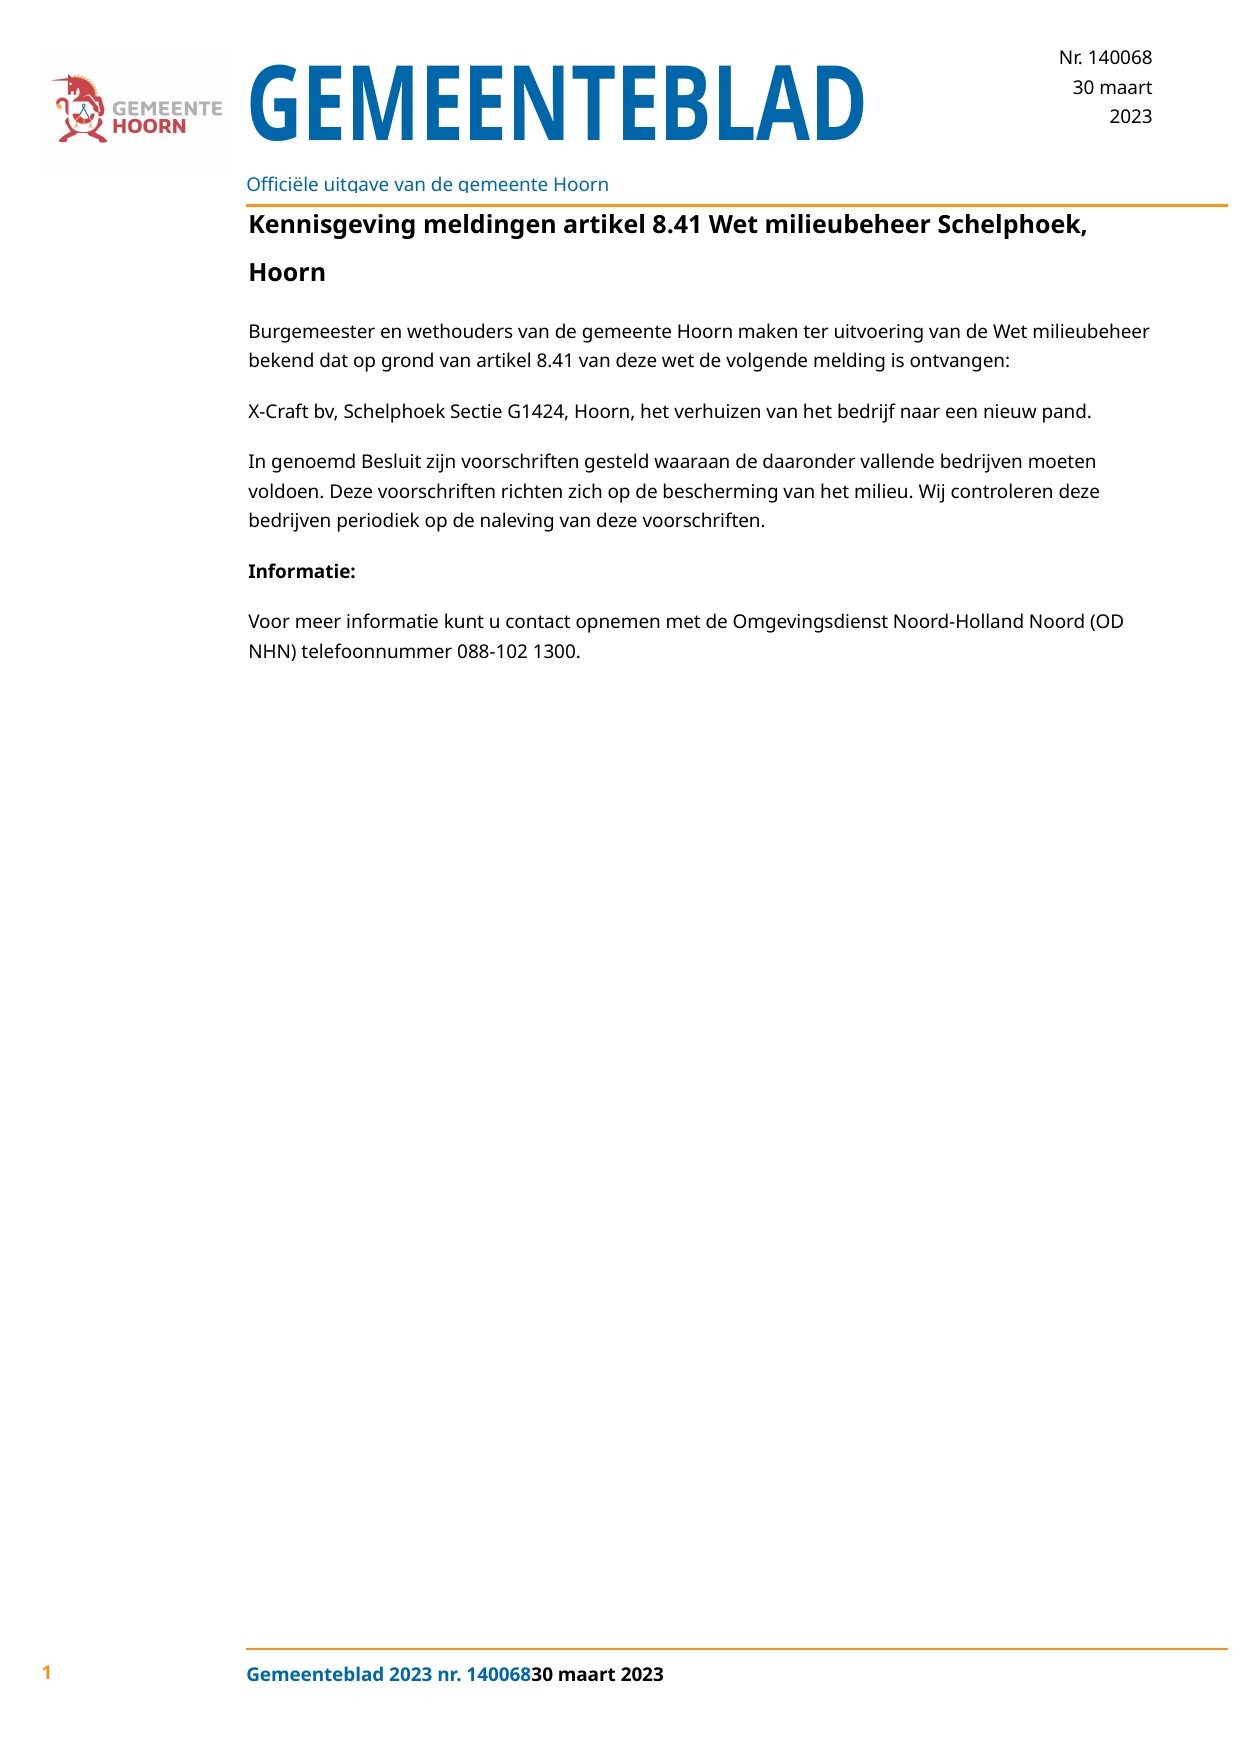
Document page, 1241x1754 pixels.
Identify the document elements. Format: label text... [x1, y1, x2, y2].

text In genoemd Besluit zijn voorschriften gesteld waaraan de daaronder vallende bedrijven moeten voldoen. Deze voorschriften richten zich op de bescherming van het milieu. Wij controleren deze bedrijven periodiek op de naleving van deze voorschriften. [248, 448, 1152, 533]
text Voor meer informatie kunt u contact opnemen met de Omgevingsdienst Noord-Holland Noord (OD NHN) telefoonnummer 088-102 1300. [248, 608, 1152, 664]
text Burgemeester en wethouders van de gemeente Hoorn maken ter uitvoering van de Wet milieubeheer bekend dat op grond van artikel 8.41 van deze wet de volgende melding is ontvangen: [248, 318, 1152, 373]
picture [41, 47, 231, 172]
text Kennisgeving meldingen artikel 8.41 Wet milieubeheer Schelphoek, Hoorn [248, 207, 1152, 288]
text Informatie: [248, 558, 1152, 584]
text X-Craft bv, Schelphoek Sectie G1424, Hoorn, het verhuizen van het bedrijf naar een nieuw pand. [248, 398, 1152, 424]
